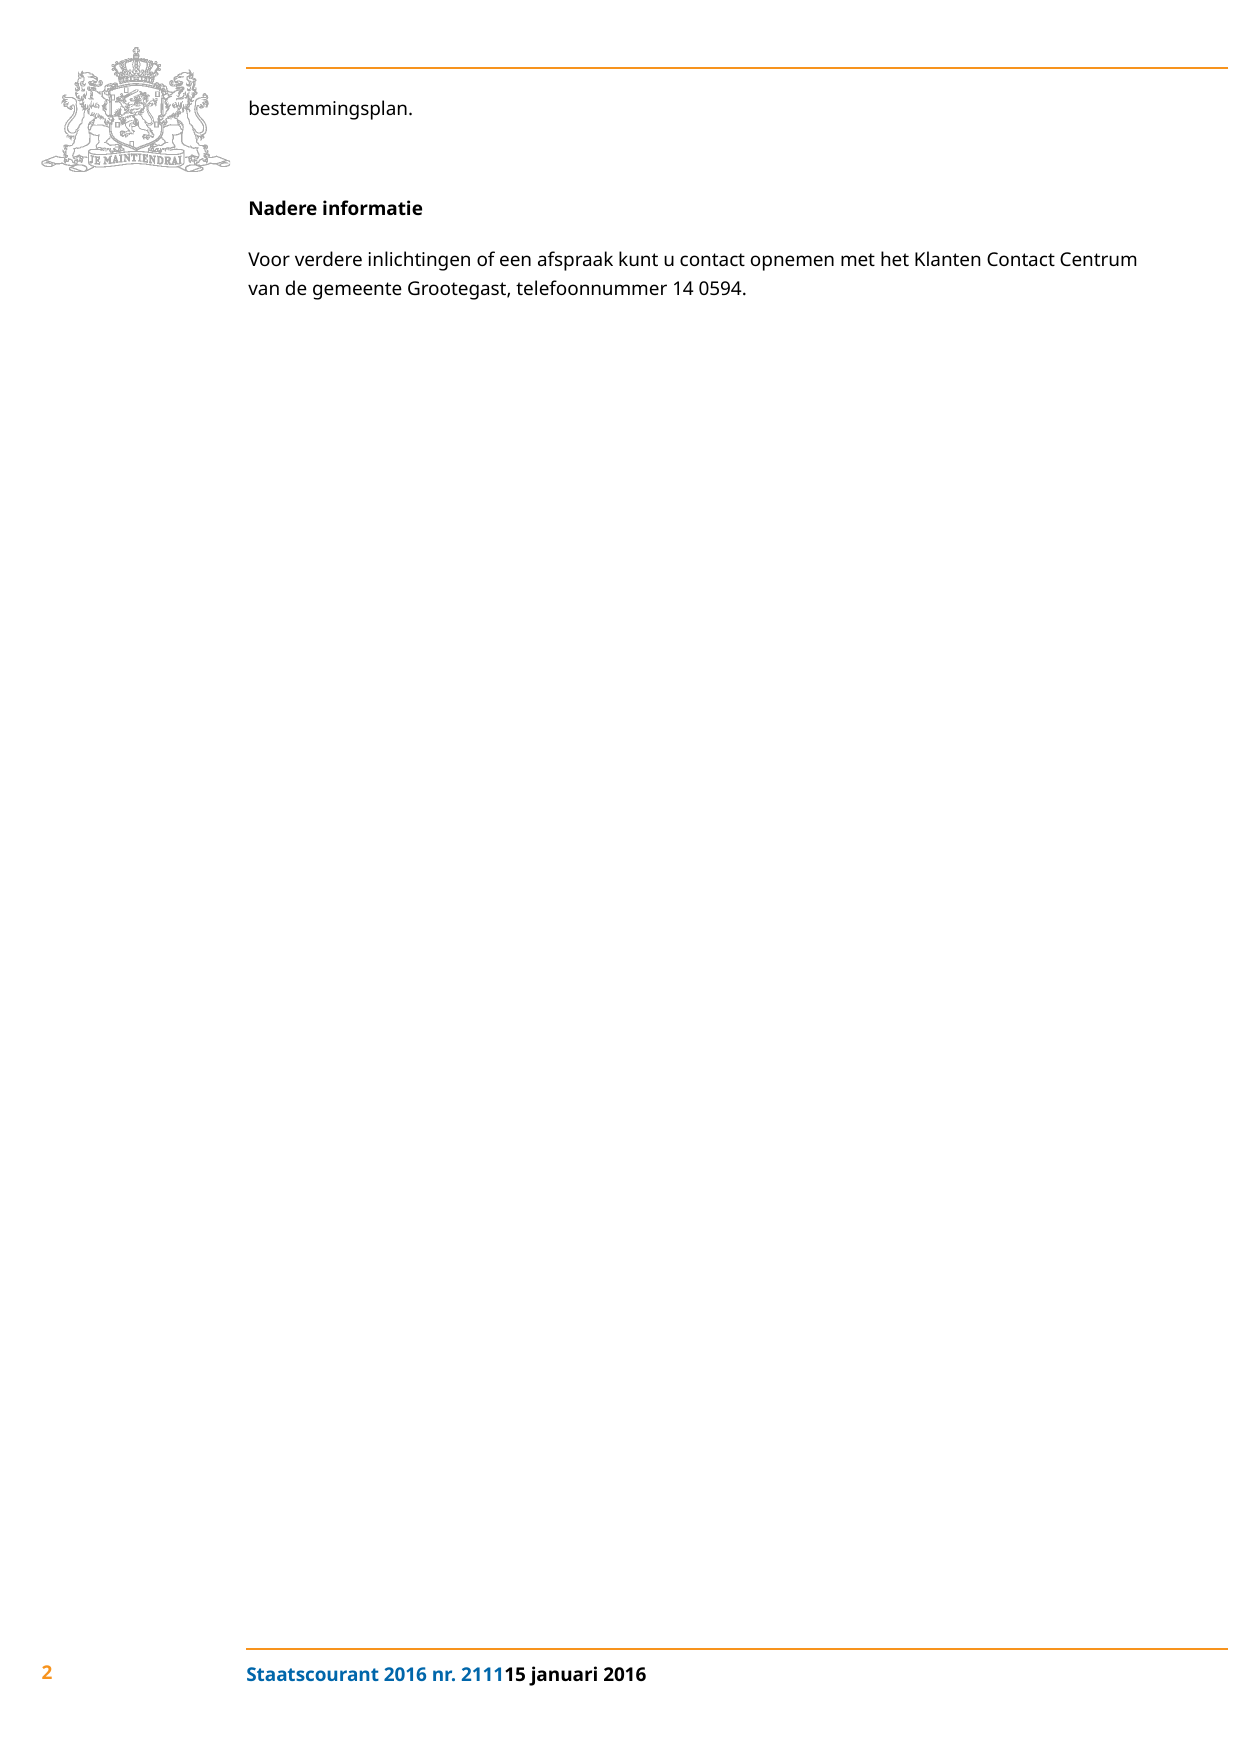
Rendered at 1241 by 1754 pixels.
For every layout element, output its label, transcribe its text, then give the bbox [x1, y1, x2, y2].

picture [41, 47, 231, 172]
text Nadere informatie [248, 196, 1152, 221]
text bestemmingsplan. [248, 95, 1152, 121]
text Voor verdere inlichtingen of een afspraak kunt u contact opnemen met het Klanten Contact Centrum van de gemeente Grootegast, telefoonnummer 14 0594. [248, 246, 1152, 301]
